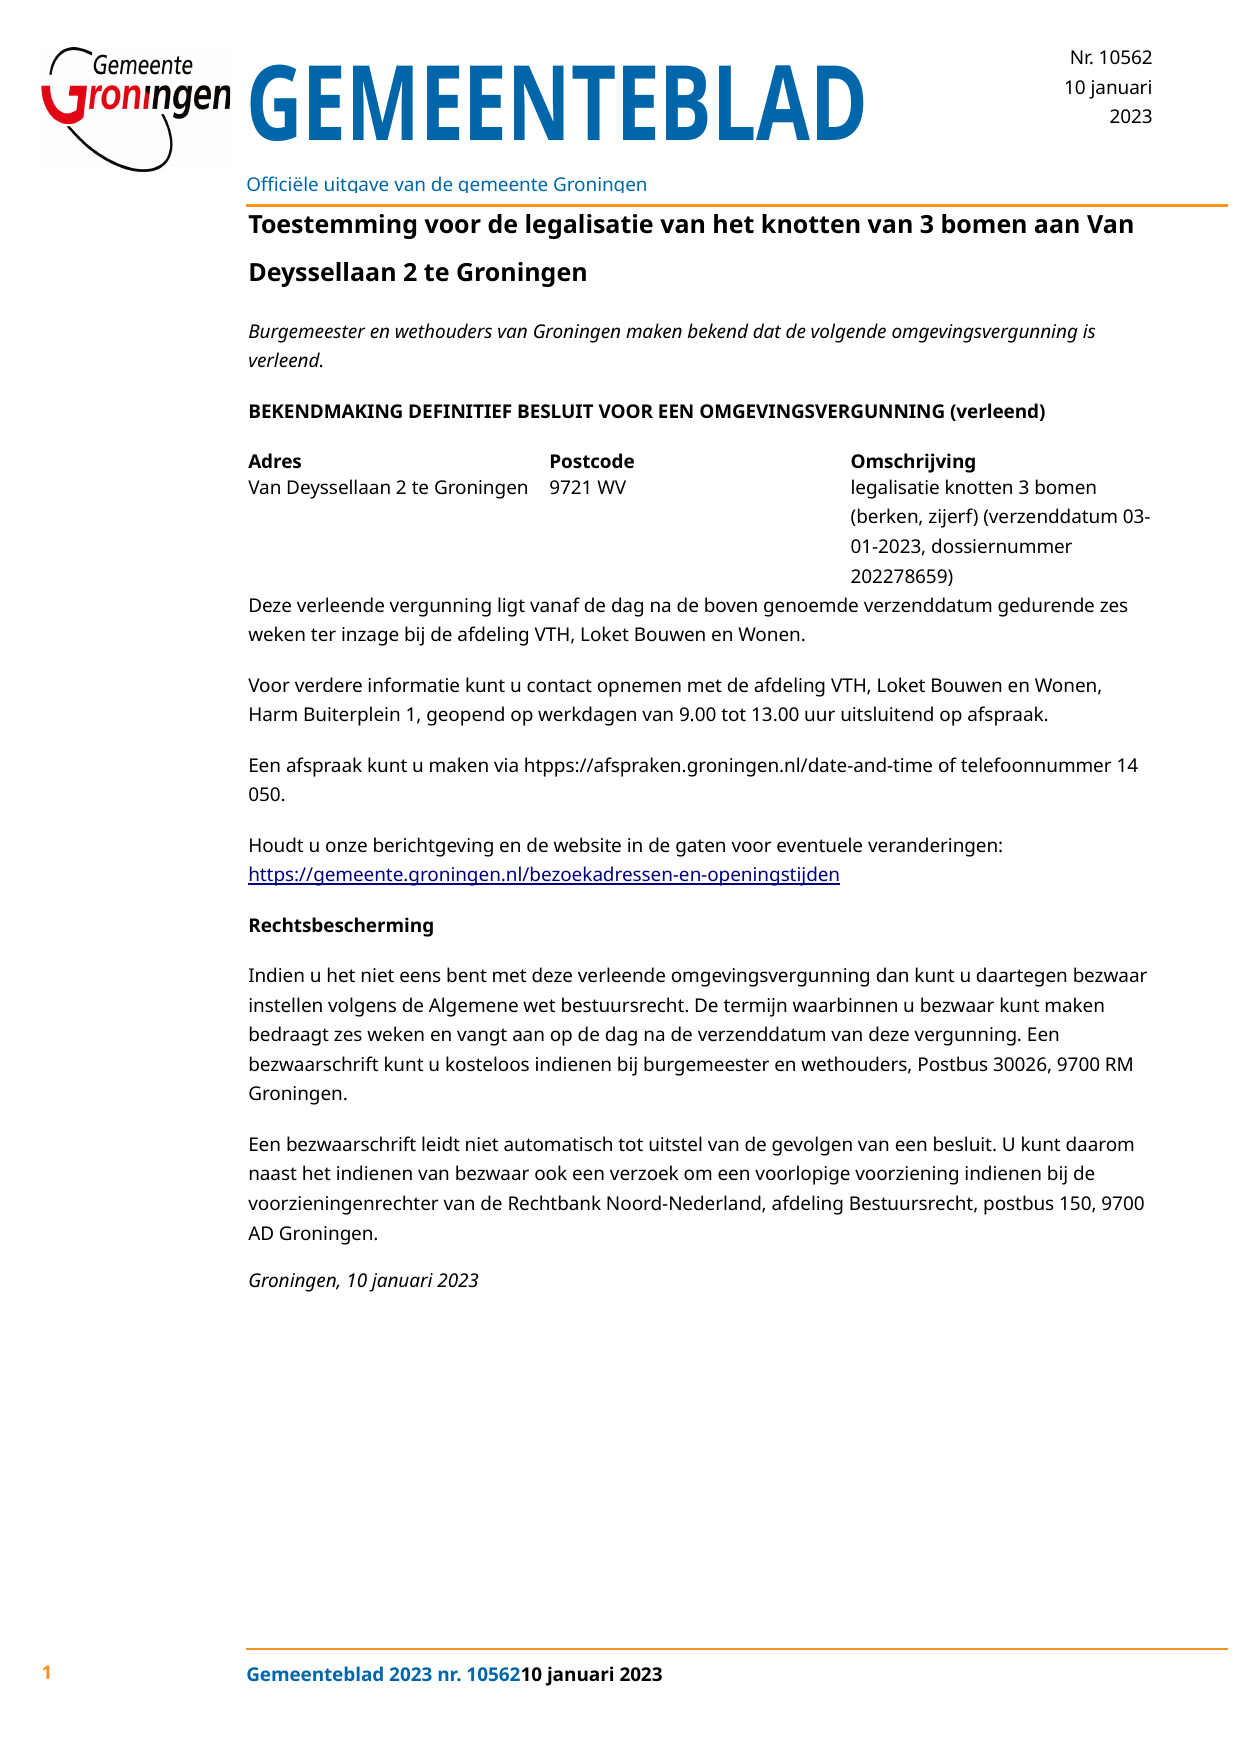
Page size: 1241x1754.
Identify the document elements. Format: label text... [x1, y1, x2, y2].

text Groningen, 10 januari 2023 [248, 1268, 1152, 1293]
text Indien u het niet eens bent met deze verleende omgevingsvergunning dan kunt u daartegen bezwaar instellen volgens de Algemene wet bestuursrecht. De termijn waarbinnen u bezwaar kunt maken bedraagt zes weken en vangt aan op de dag na de verzenddatum van deze vergunning. Een bezwaarschrift kunt u kosteloos indienen bij burgemeester en wethouders, Postbus 30026, 9700 RM Groningen. [248, 962, 1152, 1106]
table_cell 9721 WV [549, 474, 850, 589]
table_cell legalisatie knotten 3 bomen (berken, zijerf) (verzenddatum 03-01-2023, dossiernummer 202278659) [850, 474, 1152, 589]
text Een afspraak kunt u maken via htpps://afspraken.groningen.nl/date-and-time of telefoonnummer 14 050. [248, 752, 1152, 807]
table_cell Van Deyssellaan 2 te Groningen [248, 474, 549, 589]
text Houdt u onze berichtgeving en de website in de gaten voor eventuele veranderingen: https://gemeente.groningen.nl/bezoekadressen-en-openingstijden [248, 832, 1152, 887]
table_header Adres [248, 449, 549, 474]
picture [41, 47, 231, 172]
text Een bezwaarschrift leidt niet automatisch tot uitstel van de gevolgen van een besluit. U kunt daarom naast het indienen van bezwaar ook een verzoek om een voorlopige voorziening indienen bij de voorzieningenrechter van de Rechtbank Noord-Nederland, afdeling Bestuursrecht, postbus 150, 9700 AD Groningen. [248, 1131, 1152, 1246]
text Toestemming voor de legalisatie van het knotten van 3 bomen aan Van Deyssellaan 2 te Groningen [248, 207, 1152, 288]
text Deze verleende vergunning ligt vanaf de dag na de boven genoemde verzenddatum gedurende zes weken ter inzage bij de afdeling VTH, Loket Bouwen en Wonen. [248, 592, 1152, 647]
text Voor verdere informatie kunt u contact opnemen met de afdeling VTH, Loket Bouwen en Wonen, Harm Buiterplein 1, geopend op werkdagen van 9.00 tot 13.00 uur uitsluitend op afspraak. [248, 672, 1152, 727]
text BEKENDMAKING DEFINITIEF BESLUIT VOOR EEN OMGEVINGSVERGUNNING (verleend) [248, 398, 1152, 424]
text Rechtsbescherming [248, 912, 1152, 938]
table_header Omschrijving [850, 449, 1152, 474]
text Burgemeester en wethouders van Groningen maken bekend dat de volgende omgevingsvergunning is verleend. [248, 318, 1152, 373]
table_header Postcode [549, 449, 850, 474]
